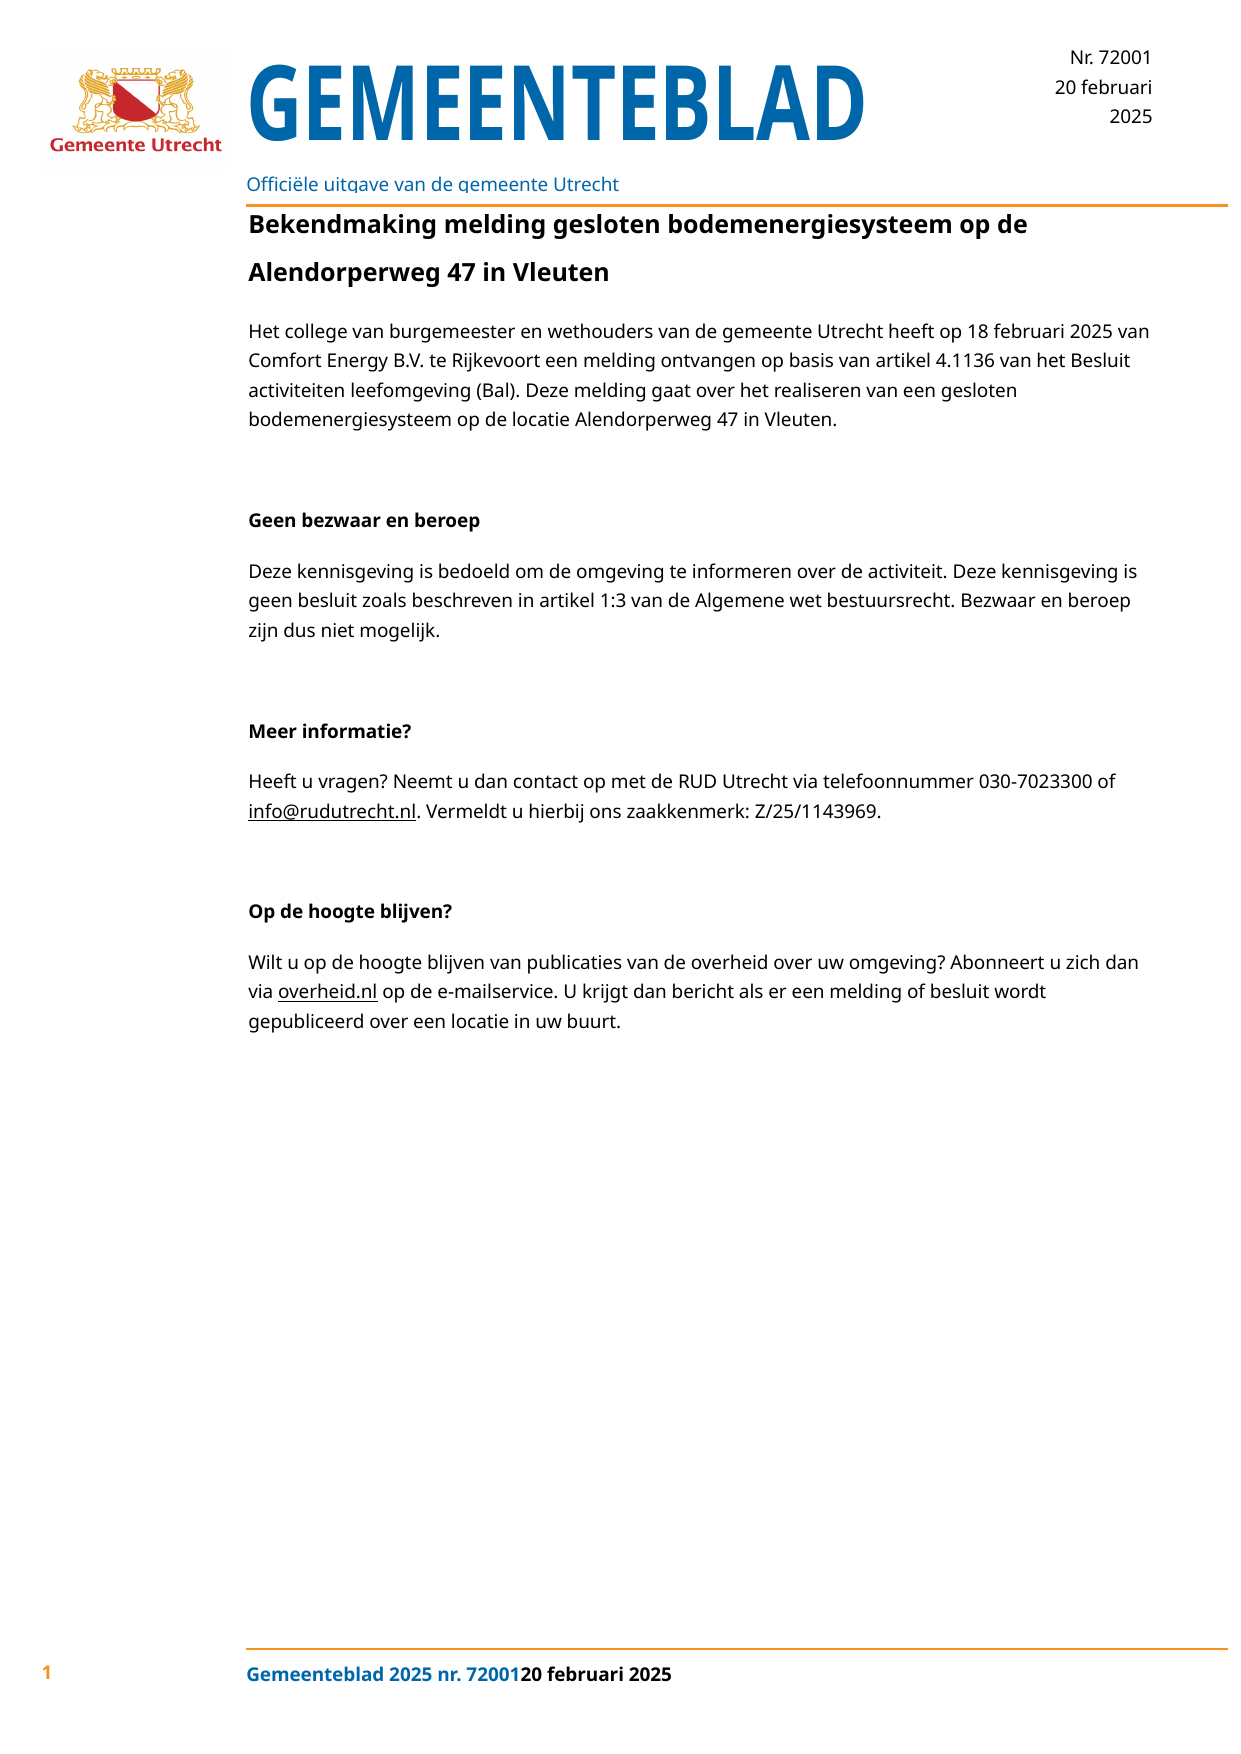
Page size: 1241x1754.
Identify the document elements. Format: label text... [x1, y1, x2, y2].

text Deze kennisgeving is bedoeld om de omgeving te informeren over de activiteit. Deze kennisgeving is geen besluit zoals beschreven in artikel 1:3 van de Algemene wet bestuursrecht. Bezwaar en beroep zijn dus niet mogelijk. [248, 558, 1152, 643]
text Het college van burgemeester en wethouders van de gemeente Utrecht heeft op 18 februari 2025 van Comfort Energy B.V. te Rijkevoort een melding ontvangen op basis van artikel 4.1136 van het Besluit activiteiten leefomgeving (Bal). Deze melding gaat over het realiseren van een gesloten bodemenergiesysteem op de locatie Alendorperweg 47 in Vleuten. [248, 318, 1152, 432]
text Meer informatie? [248, 718, 1152, 744]
text Op de hoogte blijven? [248, 899, 1152, 924]
text Wilt u op de hoogte blijven van publicaties van de overheid over uw omgeving? Abonneert u zich dan via overheid.nl op de e-mailservice. U krijgt dan bericht als er een melding of besluit wordt gepubliceerd over een locatie in uw buurt. [248, 949, 1152, 1034]
text Heeft u vragen? Neemt u dan contact op met de RUD Utrecht via telefoonnummer 030-7023300 of info@rudutrecht.nl. Vermeldt u hierbij ons zaakkenmerk: Z/25/1143969. [248, 768, 1152, 824]
text Bekendmaking melding gesloten bodemenergiesysteem op de Alendorperweg 47 in Vleuten [248, 207, 1152, 288]
picture [41, 47, 231, 172]
text Geen bezwaar en beroep [248, 507, 1152, 533]
